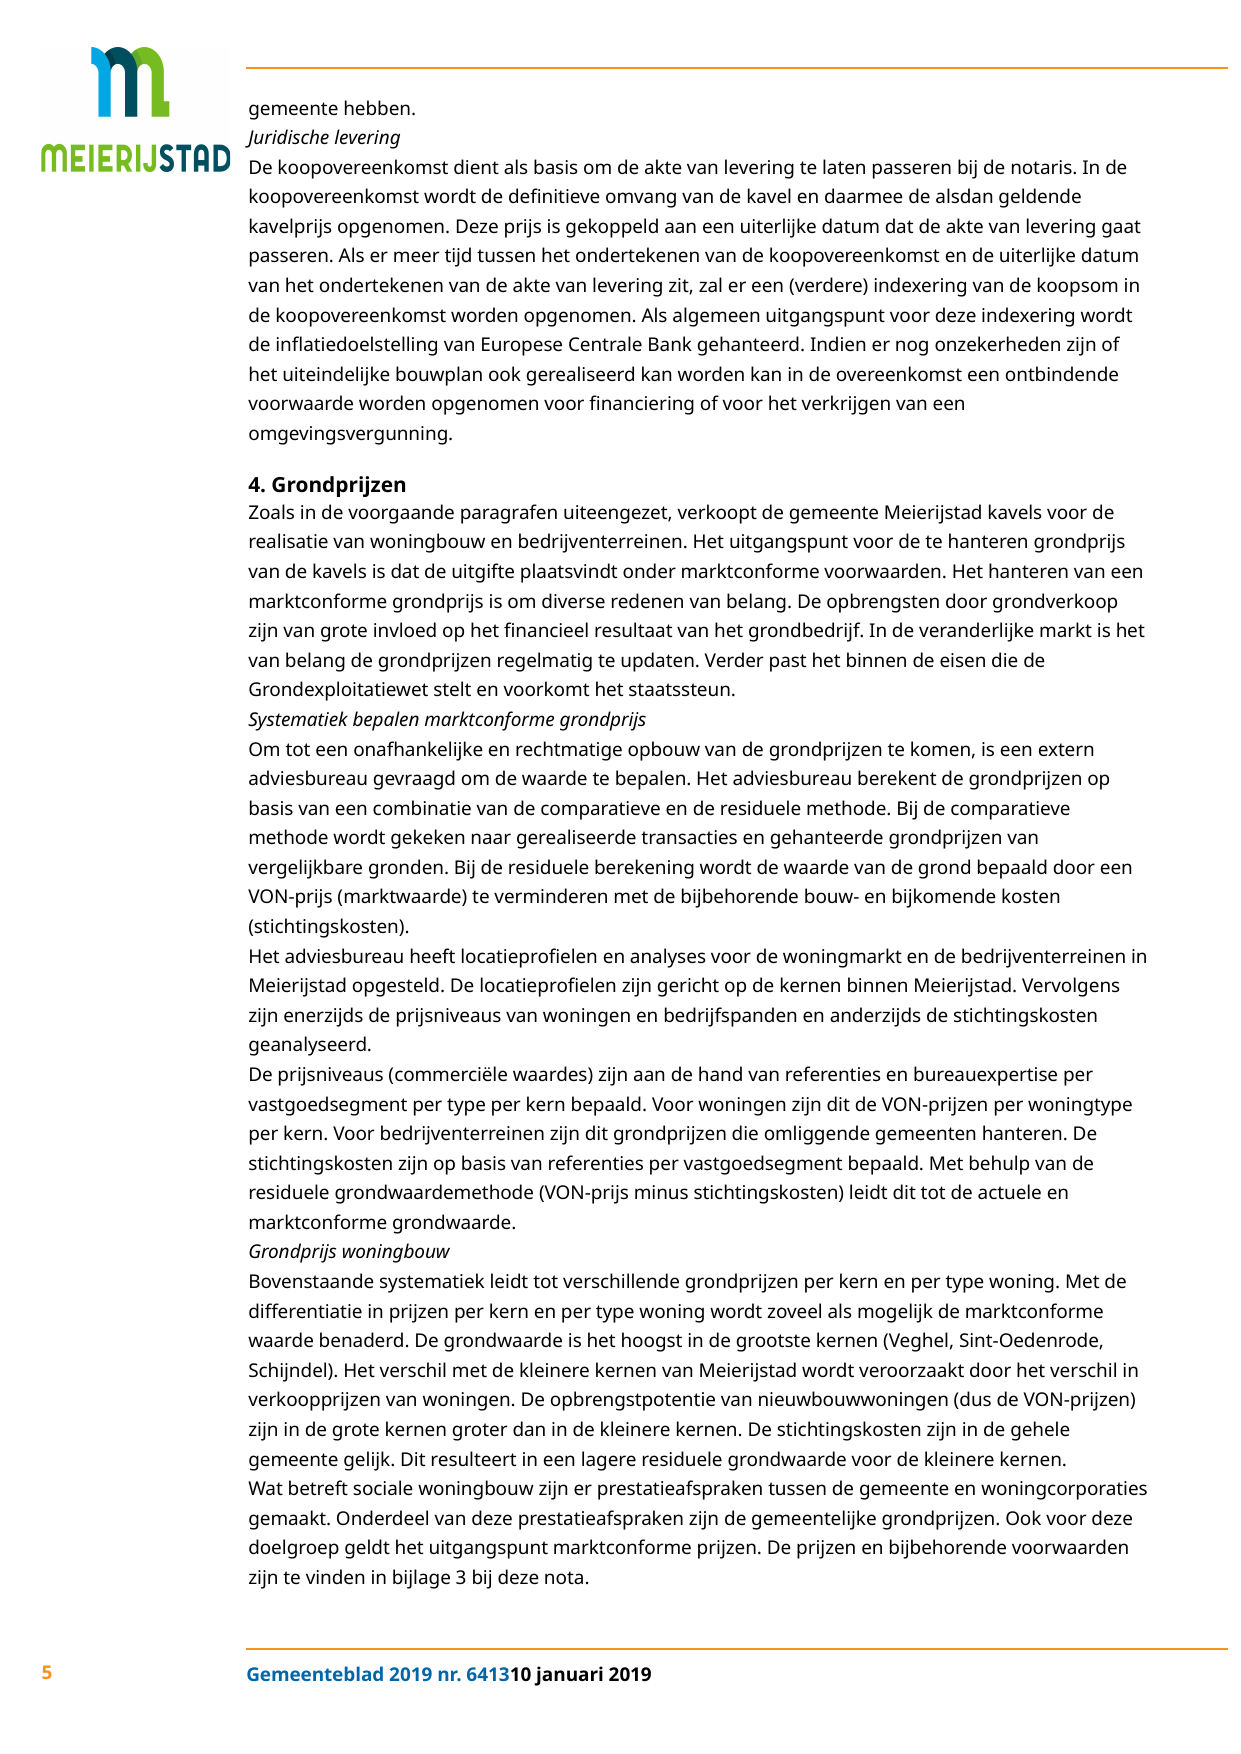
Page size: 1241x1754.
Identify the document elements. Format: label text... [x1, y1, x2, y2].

text Om tot een onafhankelijke en rechtmatige opbouw van de grondprijzen te komen, is een extern adviesbureau gevraagd om de waarde te bepalen. Het adviesbureau berekent de grondprijzen op basis van een combinatie van de comparatieve en de residuele methode. Bij de comparatieve methode wordt gekeken naar gerealiseerde transacties en gehanteerde grondprijzen van vergelijkbare gronden. Bij de residuele berekening wordt de waarde van de grond bepaald door een VON-prijs (marktwaarde) te verminderen met de bijbehorende bouw- en bijkomende kosten (stichtingskosten). [248, 736, 1152, 939]
text Zoals in de voorgaande paragrafen uiteengezet, verkoopt de gemeente Meierijstad kavels voor de realisatie van woningbouw en bedrijventerreinen. Het uitgangspunt voor de te hanteren grondprijs van de kavels is dat de uitgifte plaatsvindt onder marktconforme voorwaarden. Het hanteren van een marktconforme grondprijs is om diverse redenen van belang. De opbrengsten door grondverkoop zijn van grote invloed op het financieel resultaat van het grondbedrijf. In de veranderlijke markt is het van belang de grondprijzen regelmatig te updaten. Verder past het binnen de eisen die de Grondexploitatiewet stelt en voorkomt het staatssteun. [248, 499, 1152, 702]
text Het adviesbureau heeft locatieprofielen en analyses voor de woningmarkt en de bedrijventerreinen in Meierijstad opgesteld. De locatieprofielen zijn gericht op de kernen binnen Meierijstad. Vervolgens zijn enerzijds de prijsniveaus van woningen en bedrijfspanden en anderzijds de stichtingskosten geanalyseerd. [248, 943, 1152, 1057]
text Wat betreft sociale woningbouw zijn er prestatieafspraken tussen de gemeente en woningcorporaties gemaakt. Onderdeel van deze prestatieafspraken zijn de gemeentelijke grondprijzen. Ook voor deze doelgroep geldt het uitgangspunt marktconforme prijzen. De prijzen en bijbehorende voorwaarden zijn te vinden in bijlage 3 bij deze nota. [248, 1475, 1152, 1590]
text Bovenstaande systematiek leidt tot verschillende grondprijzen per kern en per type woning. Met de differentiatie in prijzen per kern en per type woning wordt zoveel als mogelijk de marktconforme waarde benaderd. De grondwaarde is het hoogst in de grootste kernen (Veghel, Sint-Oedenrode, Schijndel). Het verschil met de kleinere kernen van Meierijstad wordt veroorzaakt door het verschil in verkoopprijzen van woningen. De opbrengstpotentie van nieuwbouwwoningen (dus de VON-prijzen) zijn in de grote kernen groter dan in de kleinere kernen. De stichtingskosten zijn in de gehele gemeente gelijk. Dit resulteert in een lagere residuele grondwaarde voor de kleinere kernen. [248, 1268, 1152, 1471]
text De koopovereenkomst dient als basis om de akte van levering te laten passeren bij de notaris. In de koopovereenkomst wordt de definitieve omvang van de kavel en daarmee de alsdan geldende kavelprijs opgenomen. Deze prijs is gekoppeld aan een uiterlijke datum dat de akte van levering gaat passeren. Als er meer tijd tussen het ondertekenen van de koopovereenkomst en de uiterlijke datum van het ondertekenen van de akte van levering zit, zal er een (verdere) indexering van de koopsom in de koopovereenkomst worden opgenomen. Als algemeen uitgangspunt voor deze indexering wordt de inflatiedoelstelling van Europese Centrale Bank gehanteerd. Indien er nog onzekerheden zijn of het uiteindelijke bouwplan ook gerealiseerd kan worden kan in de overeenkomst een ontbindende voorwaarde worden opgenomen voor financiering of voor het verkrijgen van een omgevingsvergunning. [248, 154, 1152, 446]
text Grondprijs woningbouw [248, 1239, 1152, 1264]
text Juridische levering [248, 124, 1152, 150]
text 4. Grondprijzen [248, 471, 1152, 499]
text De prijsniveaus (commerciële waardes) zijn aan de hand van referenties en bureauexpertise per vastgoedsegment per type per kern bepaald. Voor woningen zijn dit de VON-prijzen per woningtype per kern. Voor bedrijventerreinen zijn dit grondprijzen die omliggende gemeenten hanteren. De stichtingskosten zijn op basis van referenties per vastgoedsegment bepaald. Met behulp van de residuele grondwaardemethode (VON-prijs minus stichtingskosten) leidt dit tot de actuele en marktconforme grondwaarde. [248, 1061, 1152, 1235]
text Systematiek bepalen marktconforme grondprijs [248, 706, 1152, 732]
text gemeente hebben. [248, 95, 1152, 121]
picture [41, 47, 231, 172]
